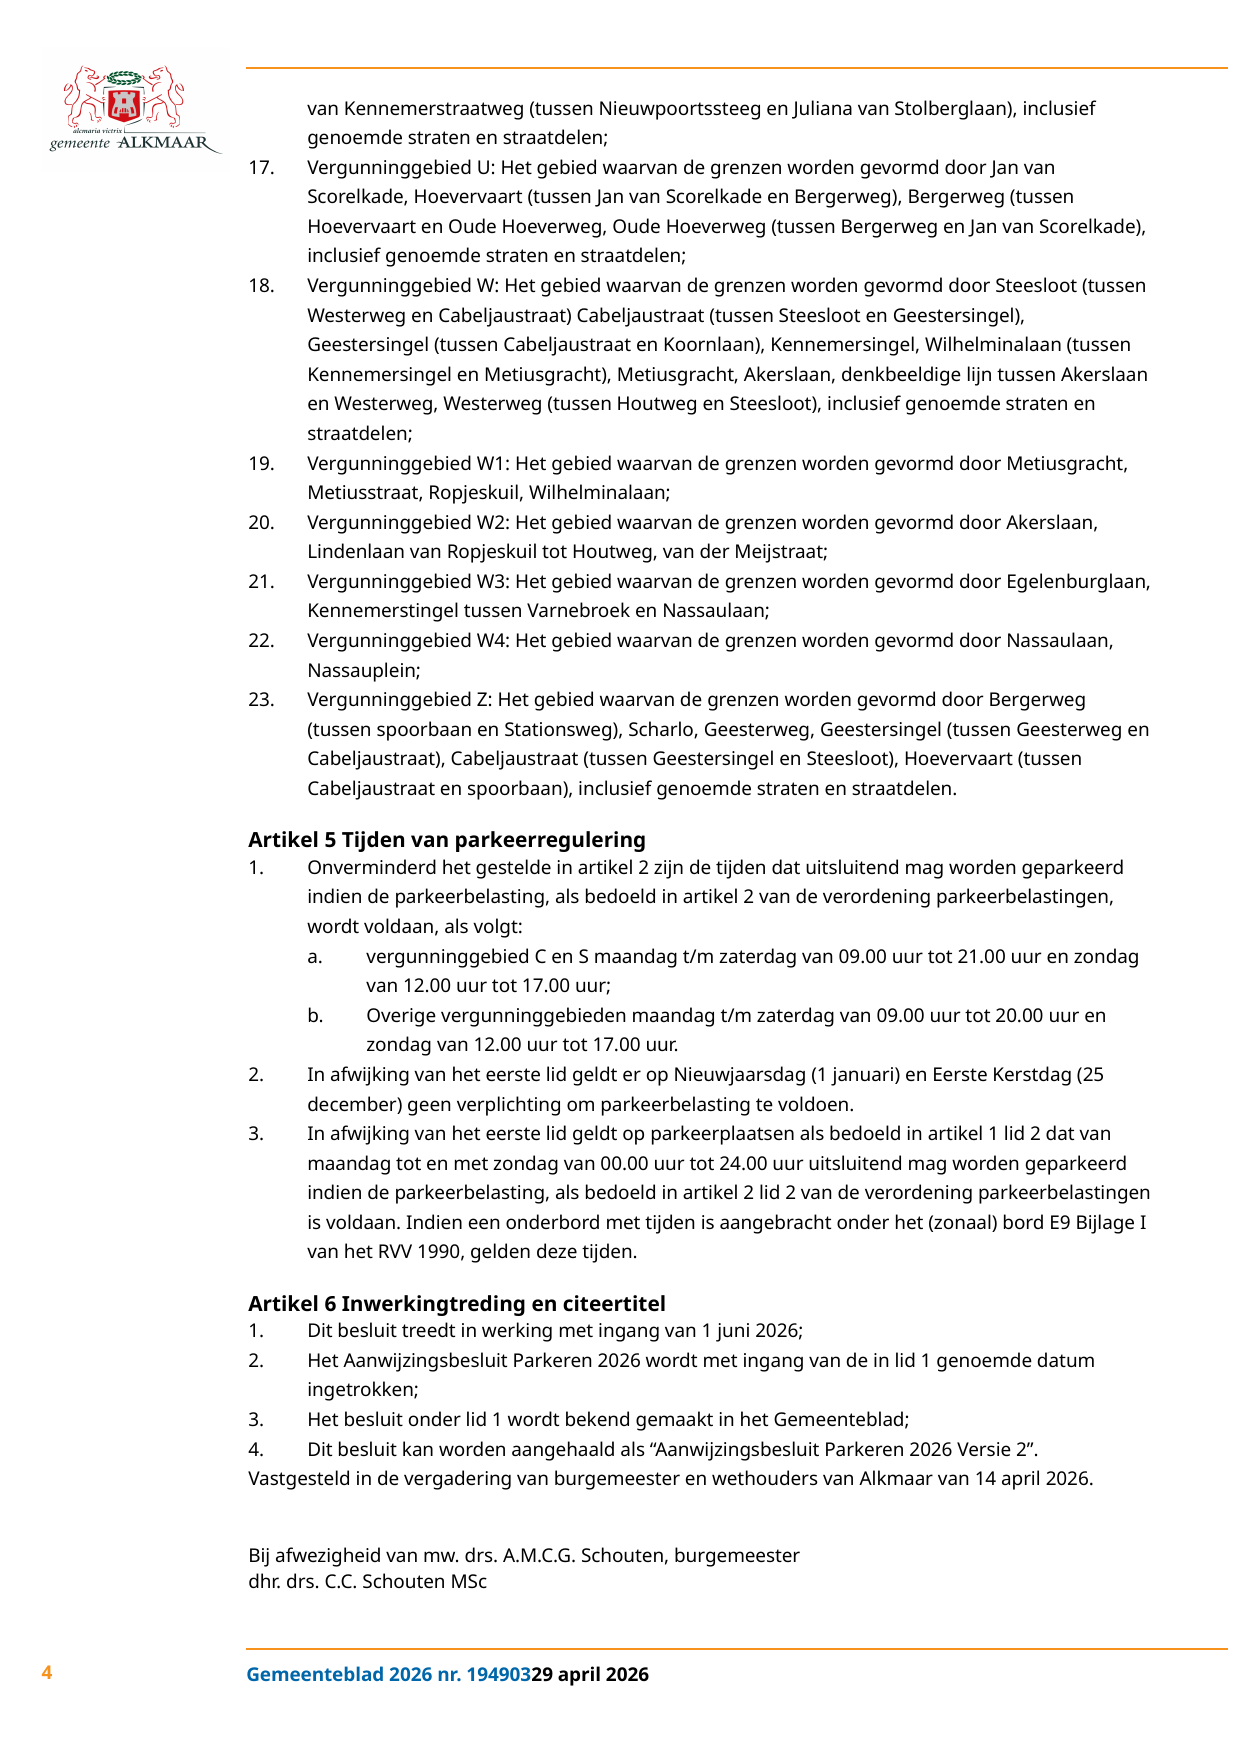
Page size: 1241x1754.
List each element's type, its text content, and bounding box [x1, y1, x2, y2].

list Vergunninggebied W4: Het gebied waarvan de grenzen worden gevormd door Nassaulaan, Nassauplein; [248, 627, 1152, 683]
list van Kennemerstraatweg (tussen Nieuwpoortssteeg en Juliana van Stolberglaan), inclusief genoemde straten en straatdelen; [248, 95, 1152, 150]
list Vergunninggebied W3: Het gebied waarvan de grenzen worden gevormd door Egelenburglaan, Kennemerstingel tussen Varnebroek en Nassaulaan; [248, 568, 1152, 623]
list Dit besluit kan worden aangehaald als “Aanwijzingsbesluit Parkeren 2026 Versie 2”. [248, 1436, 1152, 1462]
list Dit besluit treedt in werking met ingang van 1 juni 2026; [248, 1317, 1152, 1343]
list Vergunninggebied W2: Het gebied waarvan de grenzen worden gevormd door Akerslaan, Lindenlaan van Ropjeskuil tot Houtweg, van der Meijstraat; [248, 509, 1152, 564]
list Het besluit onder lid 1 wordt bekend gemaakt in het Gemeenteblad; [248, 1406, 1152, 1432]
list In afwijking van het eerste lid geldt er op Nieuwjaarsdag (1 januari) en Eerste Kerstdag (25 december) geen verplichting om parkeerbelasting te voldoen. [248, 1061, 1152, 1116]
list Onverminderd het gestelde in artikel 2 zijn de tijden dat uitsluitend mag worden geparkeerd indien de parkeerbelasting, als bedoeld in artikel 2 van de verordening parkeerbelastingen, wordt voldaan, als volgt: [248, 854, 1152, 939]
text Artikel 6 Inwerkingtreding en citeertitel [248, 1289, 1152, 1317]
text Vastgesteld in de vergadering van burgemeester en wethouders van Alkmaar van 14 april 2026. [248, 1465, 1152, 1491]
list Het Aanwijzingsbesluit Parkeren 2026 wordt met ingang van de in lid 1 genoemde datum ingetrokken; [248, 1347, 1152, 1402]
list Vergunninggebied W: Het gebied waarvan de grenzen worden gevormd door Steesloot (tussen Westerweg en Cabeljaustraat) Cabeljaustraat (tussen Steesloot en Geestersingel), Geestersingel (tussen Cabeljaustraat en Koornlaan), Kennemersingel, Wilhelminalaan (tussen Kennemersingel en Metiusgracht), Metiusgracht, Akerslaan, denkbeeldige lijn tussen Akerslaan en Westerweg, Westerweg (tussen Houtweg en Steesloot), inclusief genoemde straten en straatdelen; [248, 272, 1152, 446]
picture [41, 47, 231, 172]
list In afwijking van het eerste lid geldt op parkeerplaatsen als bedoeld in artikel 1 lid 2 dat van maandag tot en met zondag van 00.00 uur tot 24.00 uur uitsluitend mag worden geparkeerd indien de parkeerbelasting, als bedoeld in artikel 2 lid 2 van de verordening parkeerbelastingen is voldaan. Indien een onderbord met tijden is aangebracht onder het (zonaal) bord E9 Bijlage I van het RVV 1990, gelden deze tijden. [248, 1120, 1152, 1264]
text dhr. drs. C.C. Schouten MSc [248, 1568, 1152, 1594]
text Artikel 5 Tijden van parkeerregulering [248, 826, 1152, 854]
list Overige vergunninggebieden maandag t/m zaterdag van 09.00 uur tot 20.00 uur en zondag van 12.00 uur tot 17.00 uur. [307, 1002, 1152, 1057]
list Vergunninggebied U: Het gebied waarvan de grenzen worden gevormd door Jan van Scorelkade, Hoevervaart (tussen Jan van Scorelkade en Bergerweg), Bergerweg (tussen Hoevervaart en Oude Hoeverweg, Oude Hoeverweg (tussen Bergerweg en Jan van Scorelkade), inclusief genoemde straten en straatdelen; [248, 154, 1152, 268]
list vergunninggebied C en S maandag t/m zaterdag van 09.00 uur tot 21.00 uur en zondag van 12.00 uur tot 17.00 uur; [307, 943, 1152, 998]
list Vergunninggebied Z: Het gebied waarvan de grenzen worden gevormd door Bergerweg (tussen spoorbaan en Stationsweg), Scharlo, Geesterweg, Geestersingel (tussen Geesterweg en Cabeljaustraat), Cabeljaustraat (tussen Geestersingel en Steesloot), Hoevervaart (tussen Cabeljaustraat en spoorbaan), inclusief genoemde straten en straatdelen. [248, 686, 1152, 801]
list Vergunninggebied W1: Het gebied waarvan de grenzen worden gevormd door Metiusgracht, Metiusstraat, Ropjeskuil, Wilhelminalaan; [248, 450, 1152, 505]
text Bij afwezigheid van mw. drs. A.M.C.G. Schouten, burgemeester [248, 1543, 1152, 1568]
